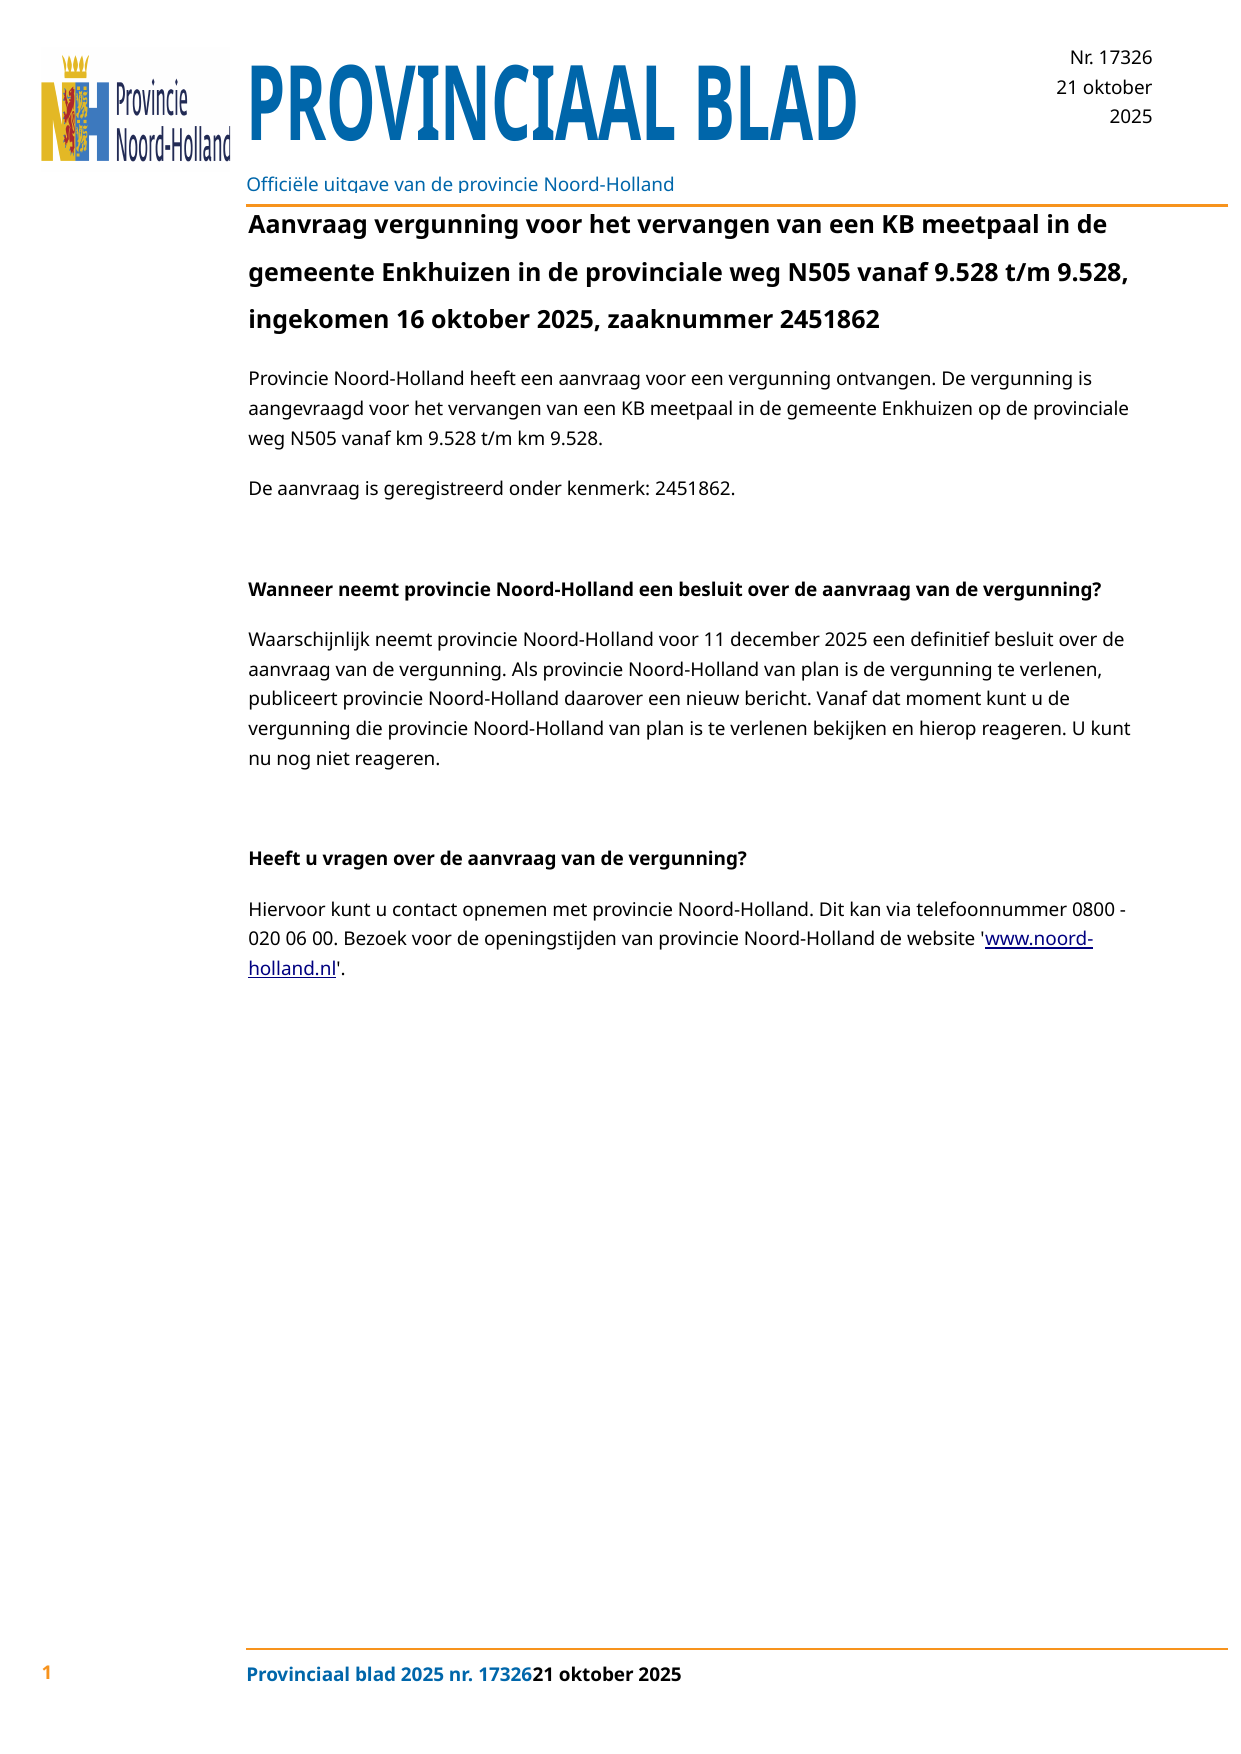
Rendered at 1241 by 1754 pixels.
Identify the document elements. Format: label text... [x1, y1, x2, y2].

text Provincie Noord-Holland heeft een aanvraag voor een vergunning ontvangen. De vergunning is aangevraagd voor het vervangen van een KB meetpaal in de gemeente Enkhuizen op de provinciale weg N505 vanaf km 9.528 t/m km 9.528. [248, 366, 1152, 450]
text Hiervoor kunt u contact opnemen met provincie Noord-Holland. Dit kan via telefoonnummer 0800 - 020 06 00. Bezoek voor de openingstijden van provincie Noord-Holland de website 'www.noord-holland.nl'. [248, 896, 1152, 981]
picture [41, 47, 231, 172]
text Aanvraag vergunning voor het vervangen van een KB meetpaal in de gemeente Enkhuizen in de provinciale weg N505 vanaf 9.528 t/m 9.528, ingekomen 16 oktober 2025, zaaknummer 2451862 [248, 207, 1152, 336]
text Heeft u vragen over de aanvraag van de vergunning? [248, 846, 1152, 871]
text Wanneer neemt provincie Noord-Holland een besluit over de aanvraag van de vergunning? [248, 576, 1152, 602]
text De aanvraag is geregistreerd onder kenmerk: 2451862. [248, 475, 1152, 501]
text Waarschijnlijk neemt provincie Noord-Holland voor 11 december 2025 een definitief besluit over de aanvraag van de vergunning. Als provincie Noord-Holland van plan is de vergunning te verlenen, publiceert provincie Noord-Holland daarover een nieuw bericht. Vanaf dat moment kunt u de vergunning die provincie Noord-Holland van plan is te verlenen bekijken en hierop reageren. U kunt nu nog niet reageren. [248, 626, 1152, 770]
